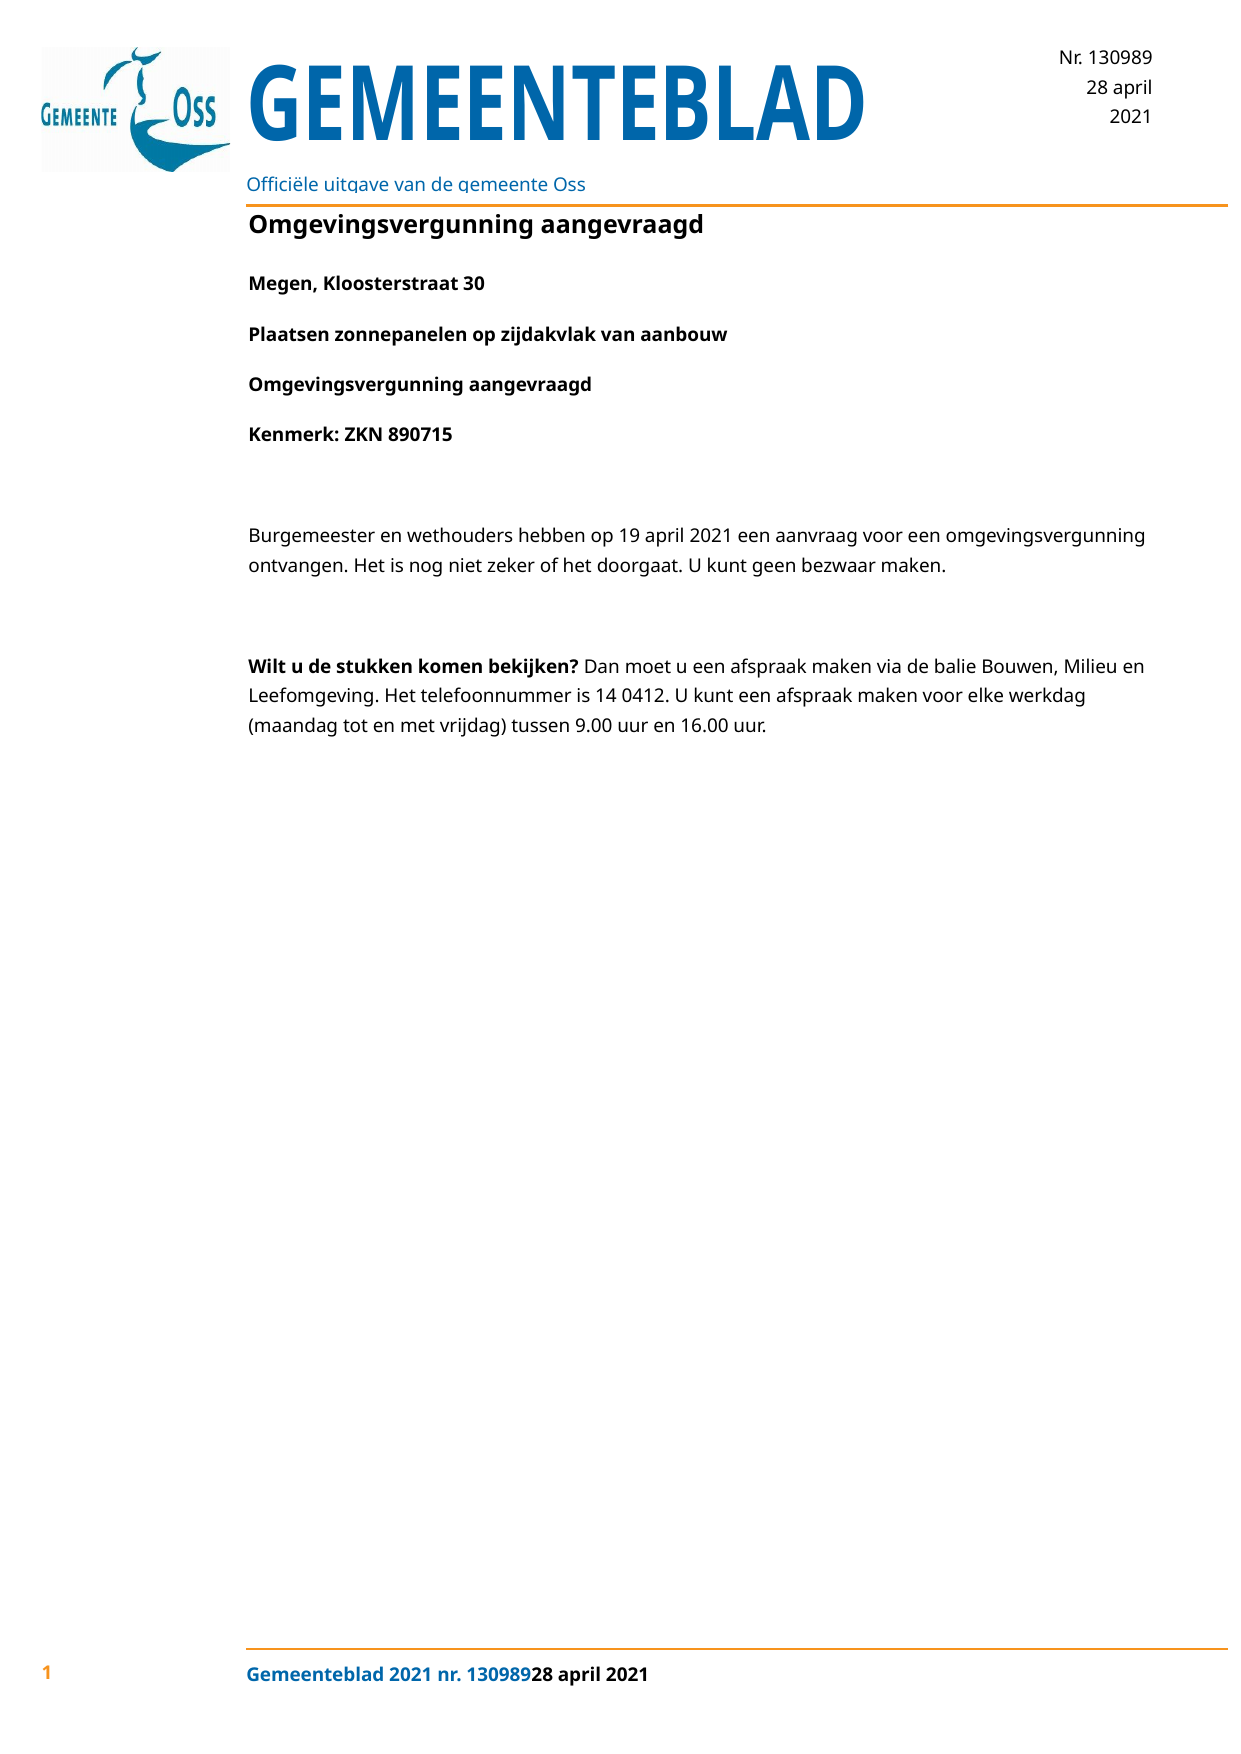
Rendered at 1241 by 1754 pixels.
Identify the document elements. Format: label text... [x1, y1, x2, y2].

text Kenmerk: ZKN 890715 [248, 422, 1152, 447]
text Wilt u de stukken komen bekijken? Dan moet u een afspraak maken via de balie Bouwen, Milieu en Leefomgeving. Het telefoonnummer is 14 0412. U kunt een afspraak maken voor elke werkdag (maandag tot en met vrijdag) tussen 9.00 uur en 16.00 uur. [248, 653, 1152, 738]
text Omgevingsvergunning aangevraagd [248, 371, 1152, 397]
text Burgemeester en wethouders hebben op 19 april 2021 een aanvraag voor een omgevingsvergunning ontvangen. Het is nog niet zeker of het doorgaat. U kunt geen bezwaar maken. [248, 522, 1152, 578]
text Omgevingsvergunning aangevraagd [248, 207, 1152, 241]
text Plaatsen zonnepanelen op zijdakvlak van aanbouw [248, 321, 1152, 346]
text Megen, Kloosterstraat 30 [248, 270, 1152, 296]
picture [41, 47, 231, 172]
